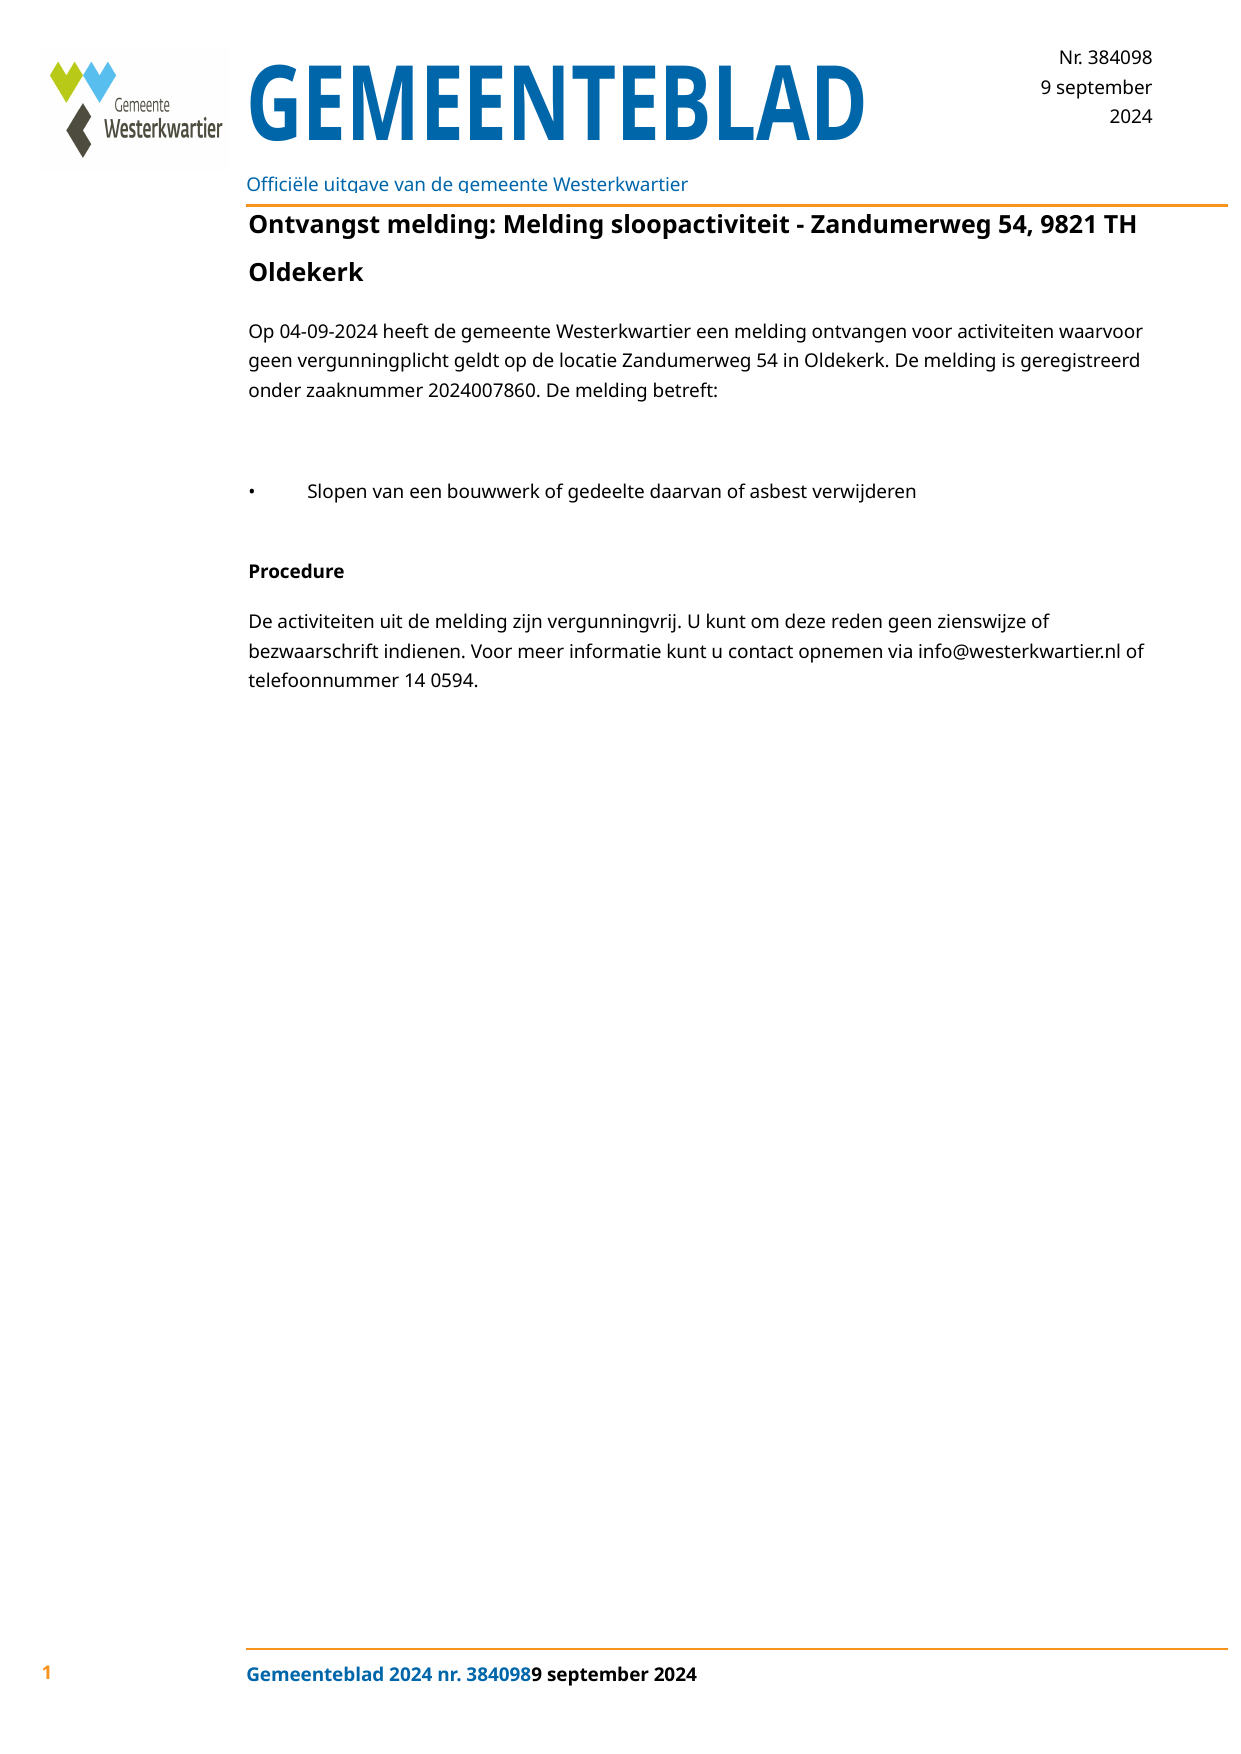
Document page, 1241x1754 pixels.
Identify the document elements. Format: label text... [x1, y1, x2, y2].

text Op 04-09-2024 heeft de gemeente Westerkwartier een melding ontvangen voor activiteiten waarvoor geen vergunningplicht geldt op de locatie Zandumerweg 54 in Oldekerk. De melding is geregistreerd onder zaaknummer 2024007860. De melding betreft: [248, 318, 1152, 403]
text Ontvangst melding: Melding sloopactiviteit - Zandumerweg 54, 9821 TH Oldekerk [248, 207, 1152, 288]
picture [41, 47, 231, 172]
text Procedure [248, 558, 1152, 584]
list Slopen van een bouwwerk of gedeelte daarvan of asbest verwijderen [248, 478, 1152, 504]
text De activiteiten uit de melding zijn vergunningvrij. U kunt om deze reden geen zienswijze of bezwaarschrift indienen. Voor meer informatie kunt u contact opnemen via info@westerkwartier.nl of telefoonnummer 14 0594. [248, 608, 1152, 693]
